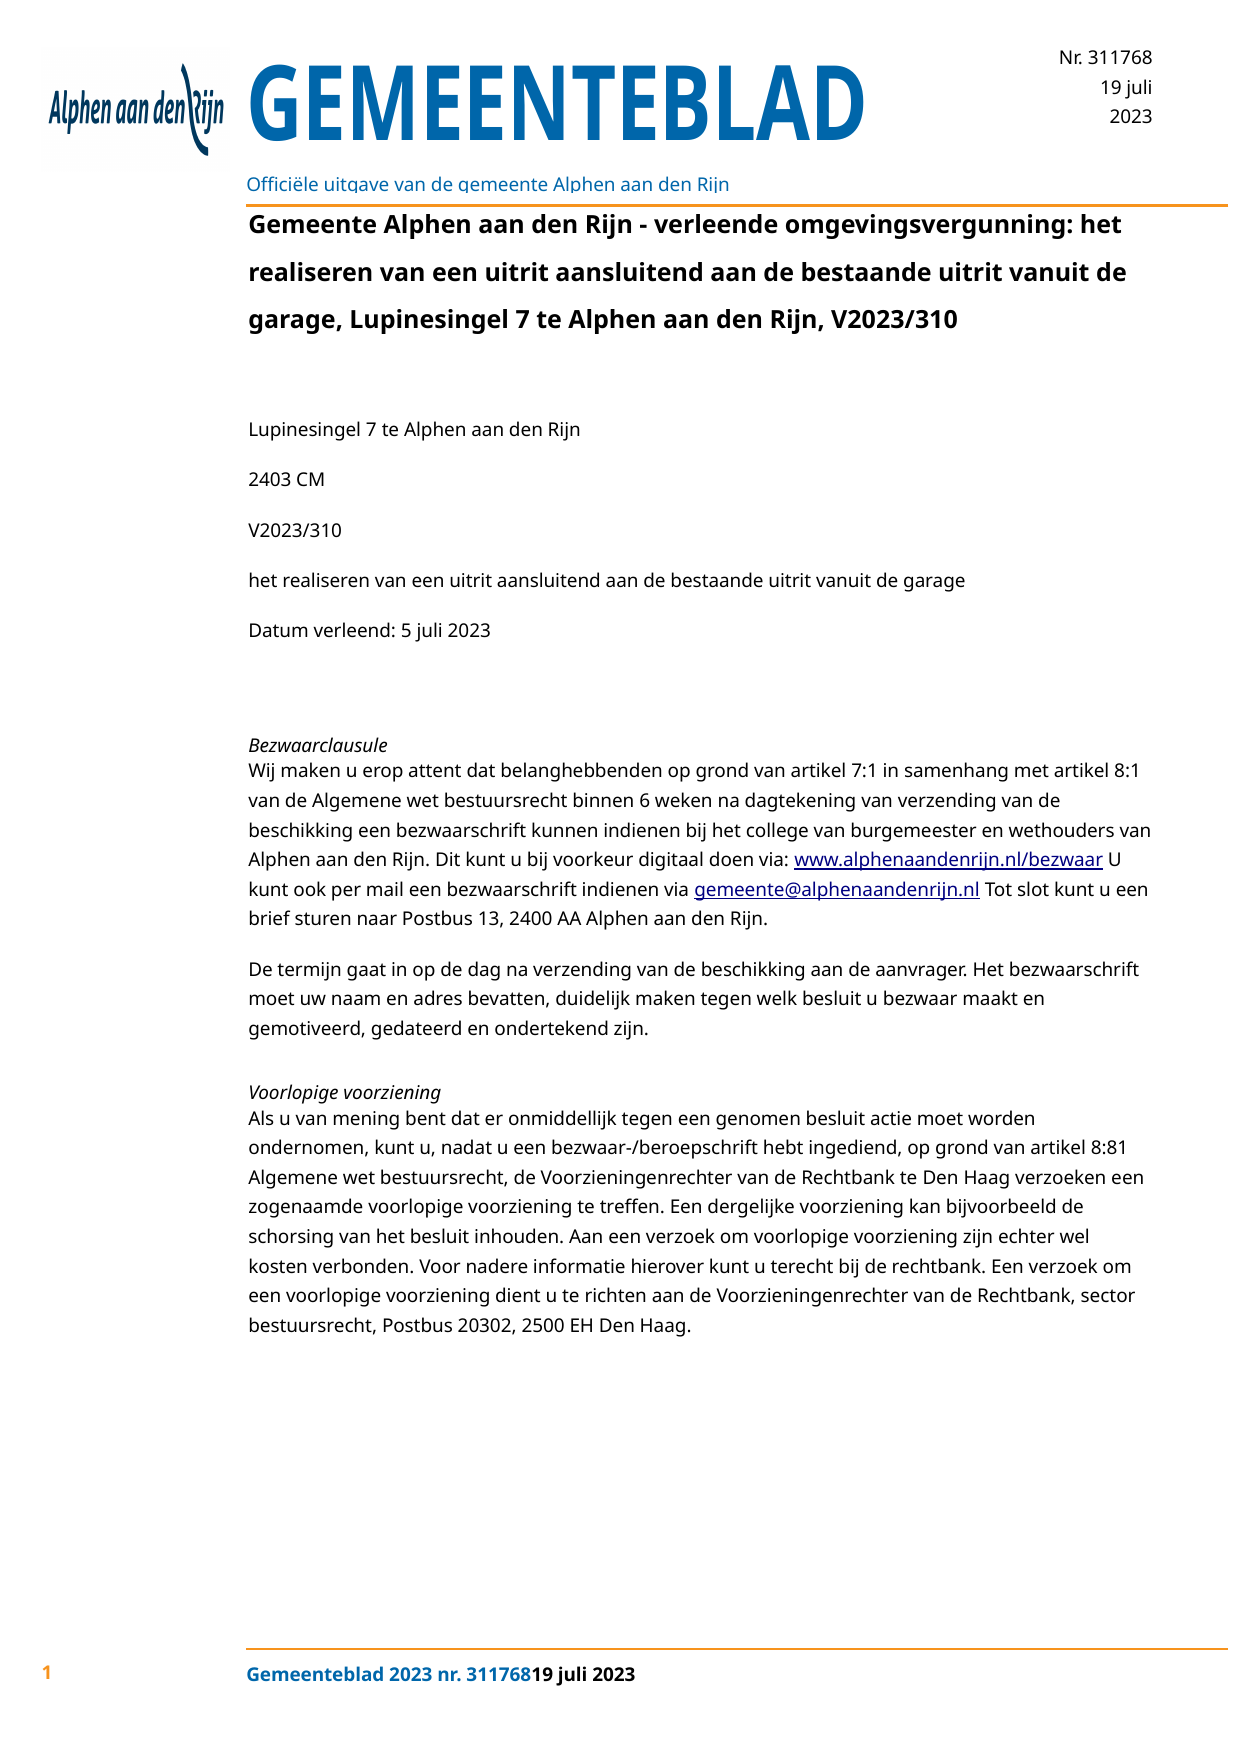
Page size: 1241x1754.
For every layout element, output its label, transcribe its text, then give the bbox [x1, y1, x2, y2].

text De termijn gaat in op de dag na verzending van de beschikking aan de aanvrager. Het bezwaarschrift moet uw naam en adres bevatten, duidelijk maken tegen welk besluit u bezwaar maakt en gemotiveerd, gedateerd en ondertekend zijn. [248, 956, 1152, 1041]
text het realiseren van een uitrit aansluitend aan de bestaande uitrit vanuit de garage [248, 567, 1152, 593]
text Voorlopige voorziening [248, 1079, 1152, 1105]
text 2403 CM [248, 466, 1152, 492]
text Lupinesingel 7 te Alphen aan den Rijn [248, 416, 1152, 442]
text V2023/310 [248, 517, 1152, 542]
text Als u van mening bent dat er onmiddellijk tegen een genomen besluit actie moet worden ondernomen, kunt u, nadat u een bezwaar-/beroepschrift hebt ingediend, op grond van artikel 8:81 Algemene wet bestuursrecht, de Voorzieningenrechter van de Rechtbank te Den Haag verzoeken een zogenaamde voorlopige voorziening te treffen. Een dergelijke voorziening kan bijvoorbeeld de schorsing van het besluit inhouden. Aan een verzoek om voorlopige voorziening zijn echter wel kosten verbonden. Voor nadere informatie hierover kunt u terecht bij de rechtbank. Een verzoek om een voorlopige voorziening dient u te richten aan de Voorzieningenrechter van de Rechtbank, sector bestuursrecht, Postbus 20302, 2500 EH Den Haag. [248, 1105, 1152, 1338]
text Datum verleend: 5 juli 2023 [248, 618, 1152, 643]
text Gemeente Alphen aan den Rijn - verleende omgevingsvergunning: het realiseren van een uitrit aansluitend aan de bestaande uitrit vanuit de garage, Lupinesingel 7 te Alphen aan den Rijn, V2023/310 [248, 207, 1152, 336]
picture [41, 47, 231, 172]
text Bezwaarclausule [248, 732, 1152, 758]
text Wij maken u erop attent dat belanghebbenden op grond van artikel 7:1 in samenhang met artikel 8:1 van de Algemene wet bestuursrecht binnen 6 weken na dagtekening van verzending van de beschikking een bezwaarschrift kunnen indienen bij het college van burgemeester en wethouders van Alphen aan den Rijn. Dit kunt u bij voorkeur digitaal doen via: www.alphenaandenrijn.nl/bezwaar U kunt ook per mail een bezwaarschrift indienen via gemeente@alphenaandenrijn.nl Tot slot kunt u een brief sturen naar Postbus 13, 2400 AA Alphen aan den Rijn. [248, 758, 1152, 931]
